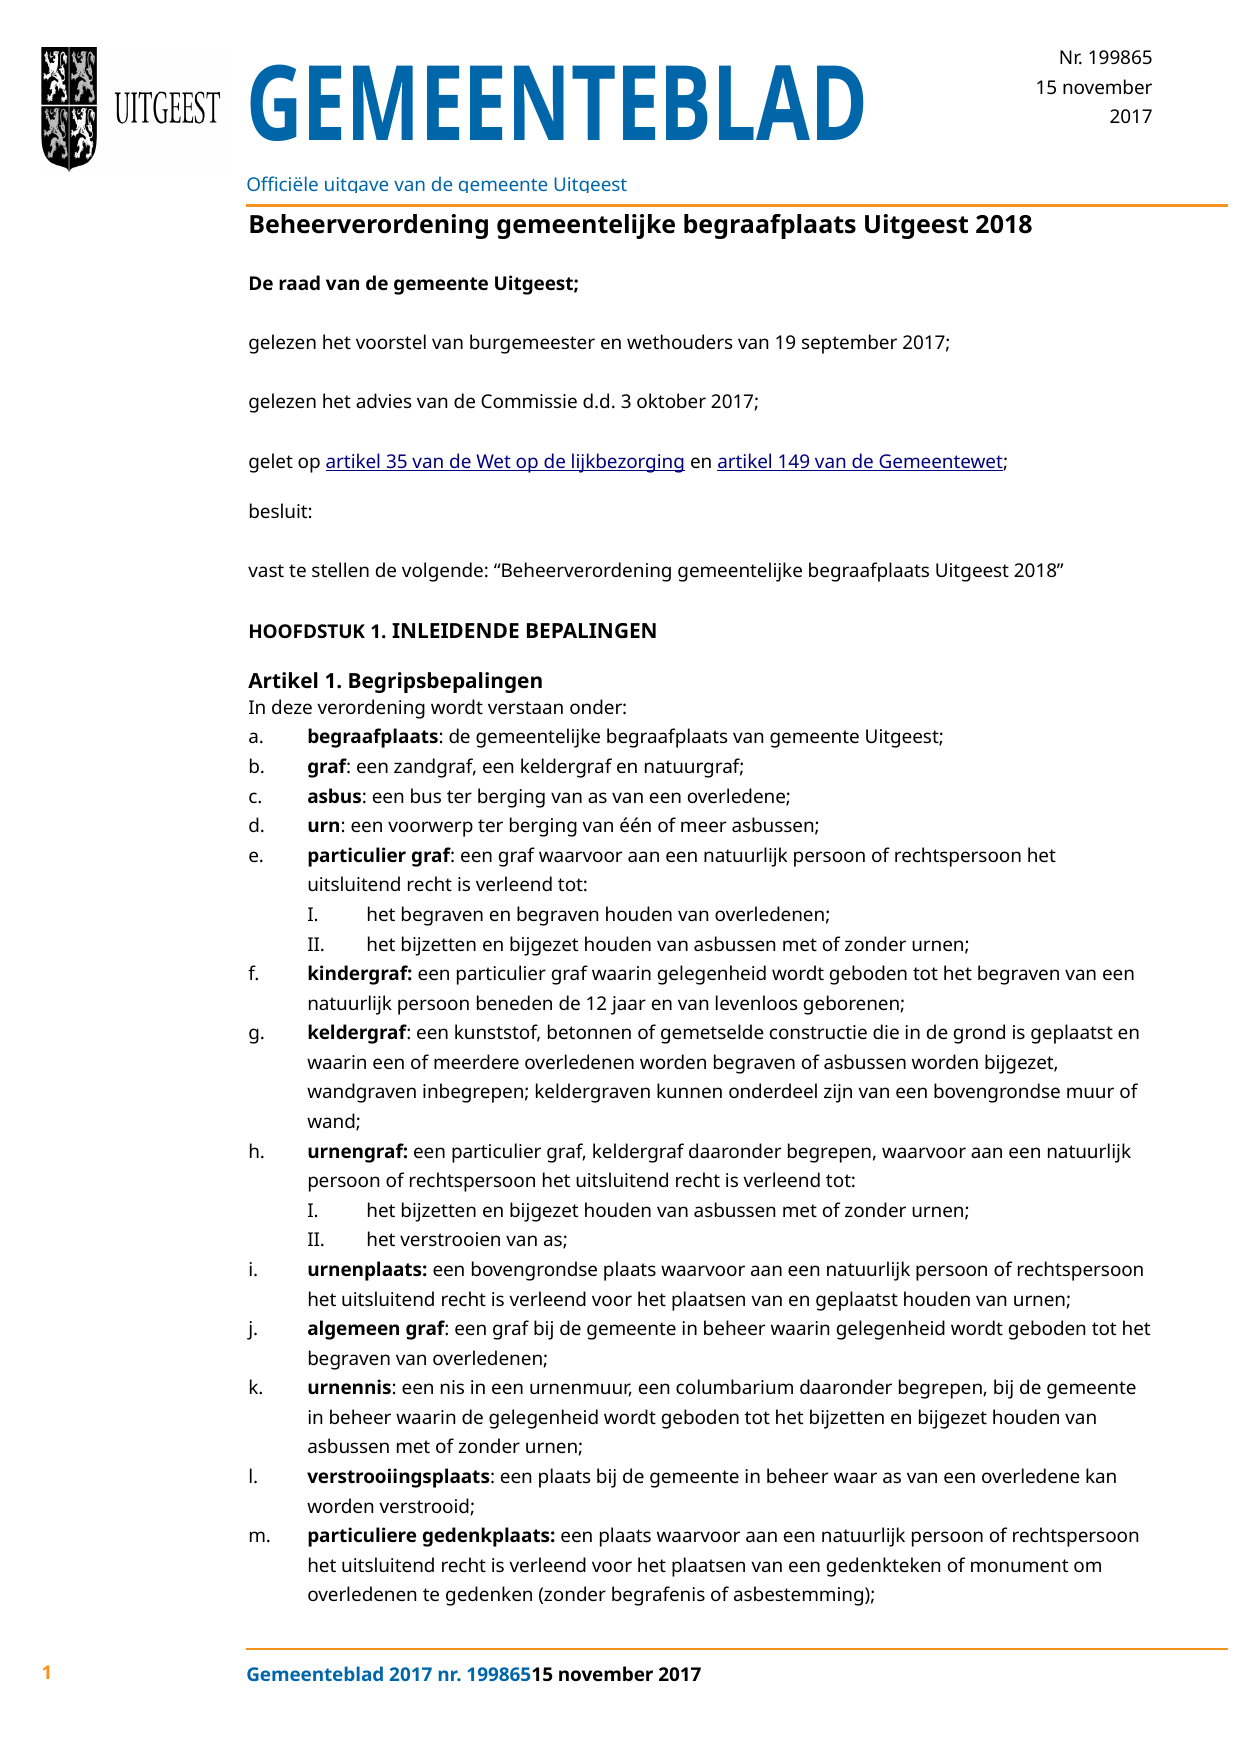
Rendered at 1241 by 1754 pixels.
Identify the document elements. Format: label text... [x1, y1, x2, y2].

list particuliere gedenkplaats: een plaats waarvoor aan een natuurlijk persoon of rechtspersoon het uitsluitend recht is verleend voor het plaatsen van een gedenkteken of monument om overledenen te gedenken (zonder begrafenis of asbestemming); [248, 1522, 1152, 1607]
list verstrooiingsplaats: een plaats bij de gemeente in beheer waar as van een overledene kan worden verstrooid; [248, 1463, 1152, 1519]
list urnennis: een nis in een urnenmuur, een columbarium daaronder begrepen, bij de gemeente in beheer waarin de gelegenheid wordt geboden tot het bijzetten en bijgezet houden van asbussen met of zonder urnen; [248, 1374, 1152, 1459]
list urnengraf: een particulier graf, keldergraf daaronder begrepen, waarvoor aan een natuurlijk persoon of rechtspersoon het uitsluitend recht is verleend tot: [248, 1138, 1152, 1193]
list graf: een zandgraf, een keldergraf en natuurgraf; [248, 753, 1152, 779]
text besluit: [248, 498, 1152, 524]
list begraafplaats: de gemeentelijke begraafplaats van gemeente Uitgeest; [248, 724, 1152, 749]
text Artikel 1. Begripsbepalingen [248, 666, 1152, 694]
list het bijzetten en bijgezet houden van asbussen met of zonder urnen; [307, 1197, 1152, 1223]
list asbus: een bus ter berging van as van een overledene; [248, 783, 1152, 809]
list algemeen graf: een graf bij de gemeente in beheer waarin gelegenheid wordt geboden tot het begraven van overledenen; [248, 1315, 1152, 1371]
list urn: een voorwerp ter berging van één of meer asbussen; [248, 812, 1152, 838]
text Beheerverordening gemeentelijke begraafplaats Uitgeest 2018 [248, 207, 1152, 241]
list urnenplaats: een bovengrondse plaats waarvoor aan een natuurlijk persoon of rechtspersoon het uitsluitend recht is verleend voor het plaatsen van en geplaatst houden van urnen; [248, 1256, 1152, 1312]
text vast te stellen de volgende: “Beheerverordening gemeentelijke begraafplaats Uitgeest 2018” [248, 557, 1152, 583]
text In deze verordening wordt verstaan onder: [248, 694, 1152, 720]
text HOOFDSTUK 1. INLEIDENDE BEPALINGEN [248, 616, 1152, 645]
list keldergraf: een kunststof, betonnen of gemetselde constructie die in de grond is geplaatst en waarin een of meerdere overledenen worden begraven of asbussen worden bijgezet, wandgraven inbegrepen; keldergraven kunnen onderdeel zijn van een bovengrondse muur of wand; [248, 1019, 1152, 1134]
list het bijzetten en bijgezet houden van asbussen met of zonder urnen; [307, 931, 1152, 957]
text gelezen het voorstel van burgemeester en wethouders van 19 september 2017; [248, 329, 1152, 355]
list het begraven en begraven houden van overledenen; [307, 901, 1152, 927]
list kindergraf: een particulier graf waarin gelegenheid wordt geboden tot het begraven van een natuurlijk persoon beneden de 12 jaar en van levenloos geborenen; [248, 960, 1152, 1016]
list het verstrooien van as; [307, 1227, 1152, 1252]
text De raad van de gemeente Uitgeest; [248, 270, 1152, 296]
picture [41, 47, 231, 172]
list particulier graf: een graf waarvoor aan een natuurlijk persoon of rechtspersoon het uitsluitend recht is verleend tot: [248, 842, 1152, 897]
text gelet op artikel 35 van de Wet op de lijkbezorging en artikel 149 van de Gemeentewet; [248, 448, 1152, 473]
text gelezen het advies van de Commissie d.d. 3 oktober 2017; [248, 389, 1152, 414]
